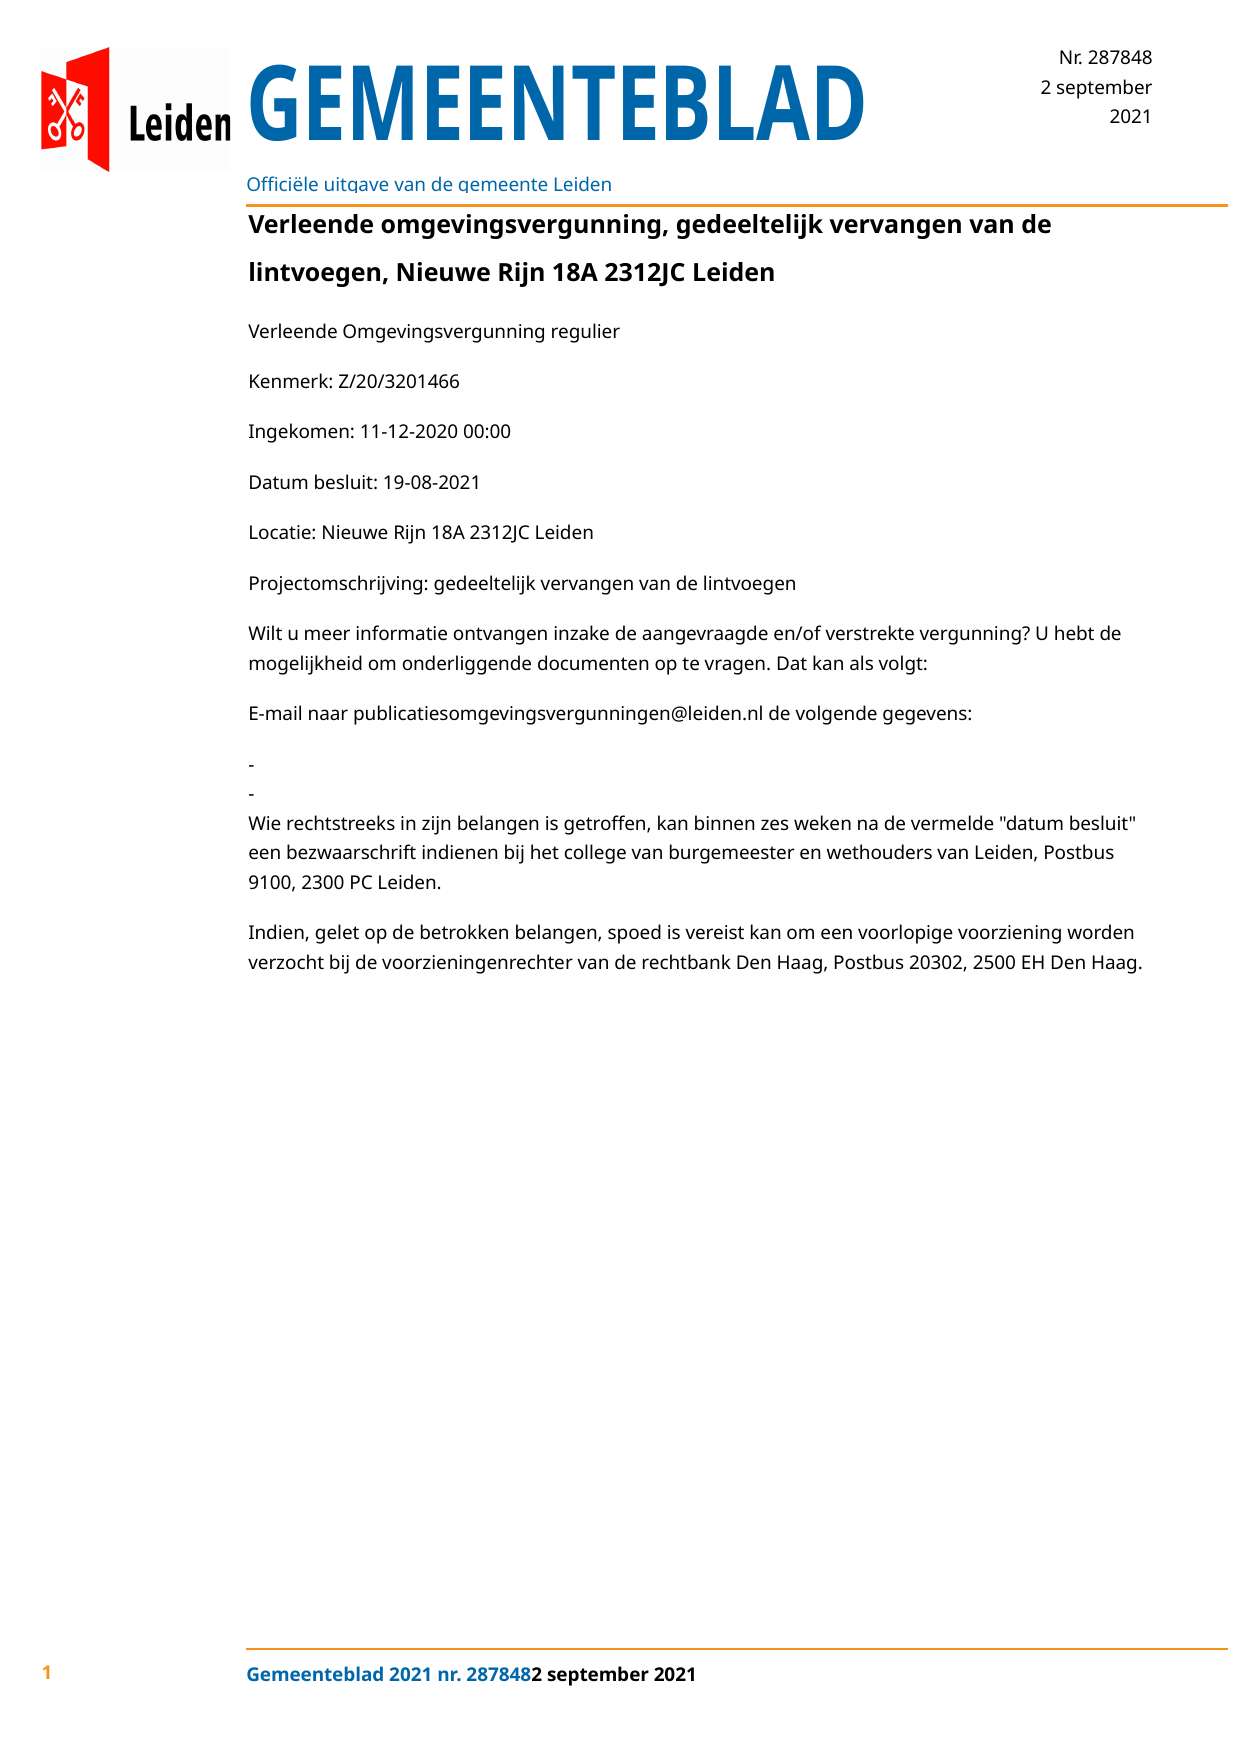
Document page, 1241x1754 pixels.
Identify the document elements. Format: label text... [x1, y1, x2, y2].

text Wie rechtstreeks in zijn belangen is getroffen, kan binnen zes weken na de vermelde "datum besluit" een bezwaarschrift indienen bij het college van burgemeester en wethouders van Leiden, Postbus 9100, 2300 PC Leiden. [248, 810, 1152, 895]
text Indien, gelet op de betrokken belangen, spoed is vereist kan om een voorlopige voorziening worden verzocht bij de voorzieningenrechter van de rechtbank Den Haag, Postbus 20302, 2500 EH Den Haag. [248, 919, 1152, 975]
text Datum besluit: 19-08-2021 [248, 469, 1152, 495]
text Kenmerk: Z/20/3201466 [248, 368, 1152, 394]
picture [41, 47, 231, 172]
text Verleende omgevingsvergunning, gedeeltelijk vervangen van de lintvoegen, Nieuwe Rijn 18A 2312JC Leiden [248, 207, 1152, 288]
text Verleende Omgevingsvergunning regulier [248, 318, 1152, 344]
text Locatie: Nieuwe Rijn 18A 2312JC Leiden [248, 519, 1152, 545]
text Projectomschrijving: gedeeltelijk vervangen van de lintvoegen [248, 570, 1152, 596]
text E-mail naar publicatiesomgevingsvergunningen@leiden.nl de volgende gegevens: [248, 700, 1152, 726]
text Wilt u meer informatie ontvangen inzake de aangevraagde en/of verstrekte vergunning? U hebt de mogelijkheid om onderliggende documenten op te vragen. Dat kan als volgt: [248, 620, 1152, 676]
text Ingekomen: 11-12-2020 00:00 [248, 419, 1152, 444]
